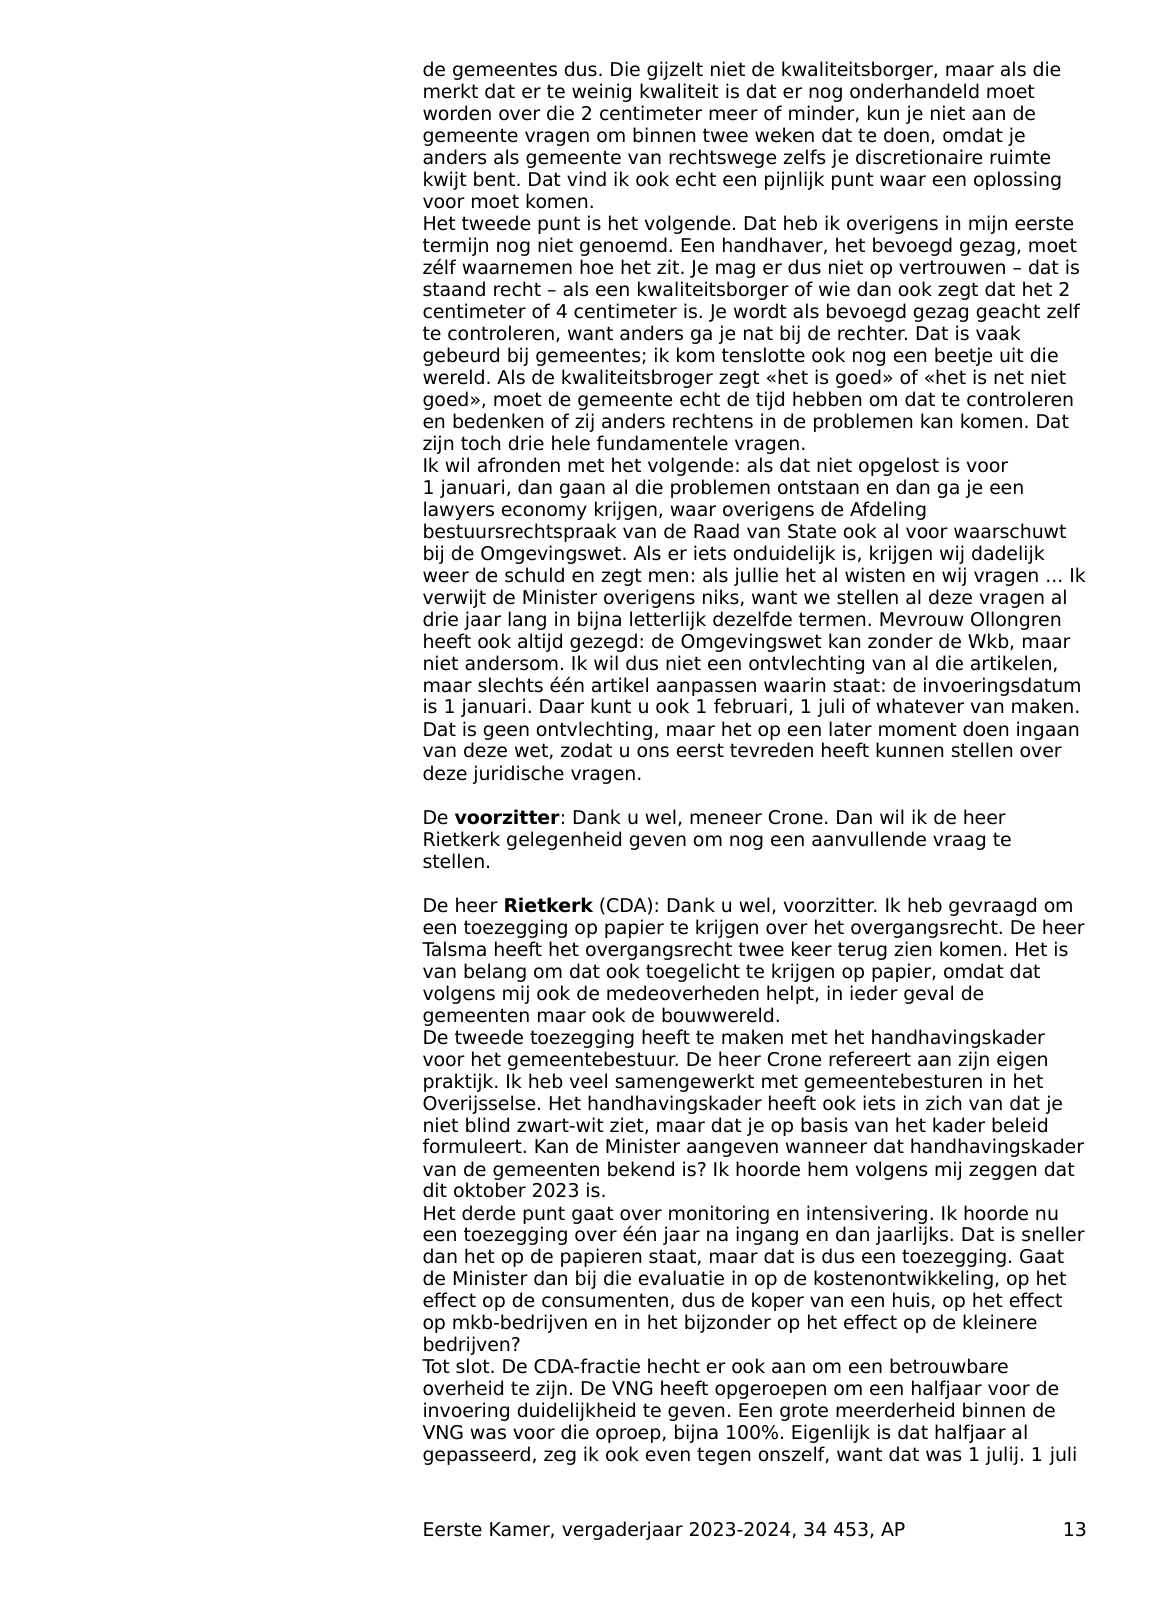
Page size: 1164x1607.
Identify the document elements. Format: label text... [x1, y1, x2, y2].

text Ik wil afronden met het volgende: als dat niet opgelost is voor 1 januari, dan gaan al die problemen ontstaan en dan ga je een lawyers economy krijgen, waar overigens de Afdeling bestuursrechtspraak van de Raad van State ook al voor waarschuwt bij de Omgevingswet. Als er iets onduidelijk is, krijgen wij dadelijk weer de schuld en zegt men: als jullie het al wisten en wij vragen ... Ik verwijt de Minister overigens niks, want we stellen al deze vragen al drie jaar lang in bijna letterlijk dezelfde termen. Mevrouw Ollongren heeft ook altijd gezegd: de Omgevingswet kan zonder de Wkb, maar niet andersom. Ik wil dus niet een ontvlechting van al die artikelen, maar slechts één artikel aanpassen waarin staat: de invoeringsdatum is 1 januari. Daar kunt u ook 1 februari, 1 juli of whatever van maken. Dat is geen ontvlechting, maar het op een later moment doen ingaan van deze wet, zodat u ons eerst tevreden heeft kunnen stellen over deze juridische vragen. [422, 455, 1087, 784]
text Tot slot. De CDA-fractie hecht er ook aan om een betrouwbare overheid te zijn. De VNG heeft opgeroepen om een halfjaar voor de invoering duidelijkheid te geven. Een grote meerderheid binnen de VNG was voor die oproep, bijna 100%. Eigenlijk is dat halfjaar al gepasseerd, zeg ik ook even tegen onszelf, want dat was 1 julij. 1 juli [422, 1356, 1087, 1466]
text De tweede toezegging heeft te maken met het handhavingskader voor het gemeentebestuur. De heer Crone refereert aan zijn eigen praktijk. Ik heb veel samengewerkt met gemeentebesturen in het Overijsselse. Het handhavingskader heeft ook iets in zich van dat je niet blind zwart-wit ziet, maar dat je op basis van het kader beleid formuleert. Kan de Minister aangeven wanneer dat handhavingskader van de gemeenten bekend is? Ik hoorde hem volgens mij zeggen dat dit oktober 2023 is. [422, 1027, 1087, 1202]
text Het derde punt gaat over monitoring en intensivering. Ik hoorde nu een toezegging over één jaar na ingang en dan jaarlijks. Dat is sneller dan het op de papieren staat, maar dat is dus een toezegging. Gaat de Minister dan bij die evaluatie in op de kostenontwikkeling, op het effect op de consumenten, dus de koper van een huis, op het effect op mkb-bedrijven en in het bijzonder op het effect op de kleinere bedrijven? [422, 1202, 1087, 1356]
text de gemeentes dus. Die gijzelt niet de kwaliteitsborger, maar als die merkt dat er te weinig kwaliteit is dat er nog onderhandeld moet worden over die 2 centimeter meer of minder, kun je niet aan de gemeente vragen om binnen twee weken dat te doen, omdat je anders als gemeente van rechtswege zelfs je discretionaire ruimte kwijt bent. Dat vind ik ook echt een pijnlijk punt waar een oplossing voor moet komen. [422, 59, 1087, 213]
text De voorzitter: Dank u wel, meneer Crone. Dan wil ik de heer Rietkerk gelegenheid geven om nog een aanvullende vraag te stellen. [422, 807, 1087, 872]
text Het tweede punt is het volgende. Dat heb ik overigens in mijn eerste termijn nog niet genoemd. Een handhaver, het bevoegd gezag, moet zélf waarnemen hoe het zit. Je mag er dus niet op vertrouwen – dat is staand recht – als een kwaliteitsborger of wie dan ook zegt dat het 2 centimeter of 4 centimeter is. Je wordt als bevoegd gezag geacht zelf te controleren, want anders ga je nat bij de rechter. Dat is vaak gebeurd bij gemeentes; ik kom tenslotte ook nog een beetje uit die wereld. Als de kwaliteitsbroger zegt «het is goed» of «het is net niet goed», moet de gemeente echt de tijd hebben om dat te controleren en bedenken of zij anders rechtens in de problemen kan komen. Dat zijn toch drie hele fundamentele vragen. [422, 213, 1087, 455]
text De heer Rietkerk (CDA): Dank u wel, voorzitter. Ik heb gevraagd om een toezegging op papier te krijgen over het overgangsrecht. De heer Talsma heeft het overgangsrecht twee keer terug zien komen. Het is van belang om dat ook toegelicht te krijgen op papier, omdat dat volgens mij ook de medeoverheden helpt, in ieder geval de gemeenten maar ook de bouwwereld. [422, 895, 1087, 1027]
